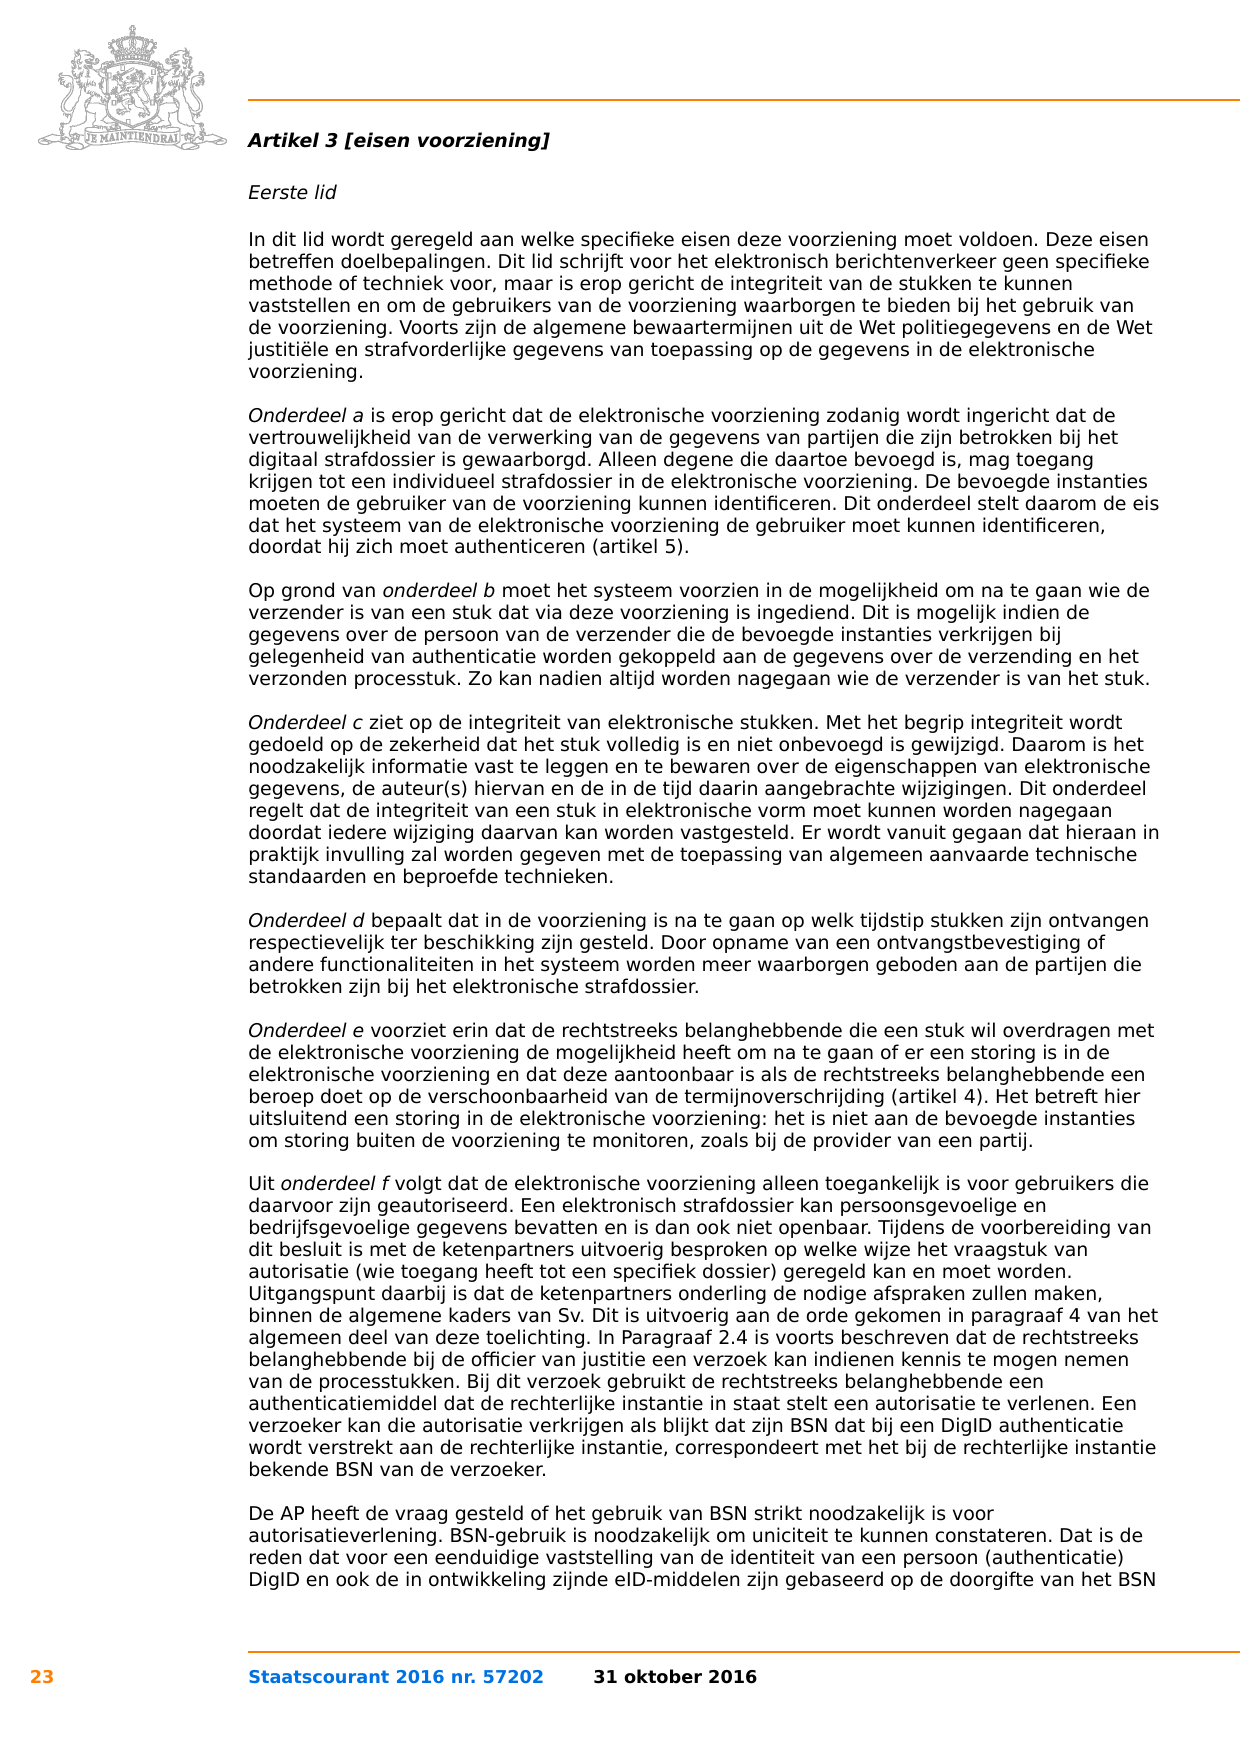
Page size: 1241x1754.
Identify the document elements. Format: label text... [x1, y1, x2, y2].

picture [38, 25, 227, 150]
text Onderdeel e voorziet erin dat de rechtstreeks belanghebbende die een stuk wil overdragen met de elektronische voorziening de mogelijkheid heeft om na te gaan of er een storing is in de elektronische voorziening en dat deze aantoonbaar is als de rechtstreeks belanghebbende een beroep doet op de verschoonbaarheid van de termijnoverschrijding (artikel 4). Het betreft hier uitsluitend een storing in de elektronische voorziening: het is niet aan de bevoegde instanties om storing buiten de voorziening te monitoren, zoals bij de provider van een partij. [248, 1019, 1163, 1151]
text Op grond van onderdeel b moet het systeem voorzien in de mogelijkheid om na te gaan wie de verzender is van een stuk dat via deze voorziening is ingediend. Dit is mogelijk indien de gegevens over de persoon van de verzender die de bevoegde instanties verkrijgen bij gelegenheid van authenticatie worden gekoppeld aan de gegevens over de verzending en het verzonden processtuk. Zo kan nadien altijd worden nagegaan wie de verzender is van het stuk. [248, 580, 1163, 690]
text Uit onderdeel f volgt dat de elektronische voorziening alleen toegankelijk is voor gebruikers die daarvoor zijn geautoriseerd. Een elektronisch strafdossier kan persoonsgevoelige en bedrijfsgevoelige gegevens bevatten en is dan ook niet openbaar. Tijdens de voorbereiding van dit besluit is met de ketenpartners uitvoerig besproken op welke wijze het vraagstuk van autorisatie (wie toegang heeft tot een specifiek dossier) geregeld kan en moet worden. Uitgangspunt daarbij is dat de ketenpartners onderling de nodige afspraken zullen maken, binnen de algemene kaders van Sv. Dit is uitvoerig aan de orde gekomen in paragraaf 4 van het algemeen deel van deze toelichting. In Paragraaf 2.4 is voorts beschreven dat de rechtstreeks belanghebbende bij de officier van justitie een verzoek kan indienen kennis te mogen nemen van de processtukken. Bij dit verzoek gebruikt de rechtstreeks belanghebbende een authenticatiemiddel dat de rechterlijke instantie in staat stelt een autorisatie te verlenen. Een verzoeker kan die autorisatie verkrijgen als blijkt dat zijn BSN dat bij een DigID authenticatie wordt verstrekt aan de rechterlijke instantie, correspondeert met het bij de rechterlijke instantie bekende BSN van de verzoeker. [248, 1173, 1163, 1481]
subtitle Eerste lid [248, 182, 1163, 204]
text In dit lid wordt geregeld aan welke specifieke eisen deze voorziening moet voldoen. Deze eisen betreffen doelbepalingen. Dit lid schrijft voor het elektronisch berichtenverkeer geen specifieke methode of techniek voor, maar is erop gericht de integriteit van de stukken te kunnen vaststellen en om de gebruikers van de voorziening waarborgen te bieden bij het gebruik van de voorziening. Voorts zijn de algemene bewaartermijnen uit de Wet politiegegevens en de Wet justitiële en strafvorderlijke gegevens van toepassing op de gegevens in de elektronische voorziening. [248, 229, 1163, 383]
text Onderdeel d bepaalt dat in de voorziening is na te gaan op welk tijdstip stukken zijn ontvangen respectievelijk ter beschikking zijn gesteld. Door opname van een ontvangstbevestiging of andere functionaliteiten in het systeem worden meer waarborgen geboden aan de partijen die betrokken zijn bij het elektronische strafdossier. [248, 910, 1163, 998]
subtitle Artikel 3 [eisen voorziening] [248, 130, 1163, 152]
text Onderdeel c ziet op de integriteit van elektronische stukken. Met het begrip integriteit wordt gedoeld op de zekerheid dat het stuk volledig is en niet onbevoegd is gewijzigd. Daarom is het noodzakelijk informatie vast te leggen en te bewaren over de eigenschappen van elektronische gegevens, de auteur(s) hiervan en de in de tijd daarin aangebrachte wijzigingen. Dit onderdeel regelt dat de integriteit van een stuk in elektronische vorm moet kunnen worden nagegaan doordat iedere wijziging daarvan kan worden vastgesteld. Er wordt vanuit gegaan dat hieraan in praktijk invulling zal worden gegeven met de toepassing van algemeen aanvaarde technische standaarden en beproefde technieken. [248, 712, 1163, 888]
text Onderdeel a is erop gericht dat de elektronische voorziening zodanig wordt ingericht dat de vertrouwelijkheid van de verwerking van de gegevens van partijen die zijn betrokken bij het digitaal strafdossier is gewaarborgd. Alleen degene die daartoe bevoegd is, mag toegang krijgen tot een individueel strafdossier in de elektronische voorziening. De bevoegde instanties moeten de gebruiker van de voorziening kunnen identificeren. Dit onderdeel stelt daarom de eis dat het systeem van de elektronische voorziening de gebruiker moet kunnen identificeren, doordat hij zich moet authenticeren (artikel 5). [248, 404, 1163, 558]
text De AP heeft de vraag gesteld of het gebruik van BSN strikt noodzakelijk is voor autorisatieverlening. BSN-gebruik is noodzakelijk om uniciteit te kunnen constateren. Dat is de reden dat voor een eenduidige vaststelling van de identiteit van een persoon (authenticatie) DigID en ook de in ontwikkeling zijnde eID-middelen zijn gebaseerd op de doorgifte van het BSN [248, 1503, 1163, 1591]
